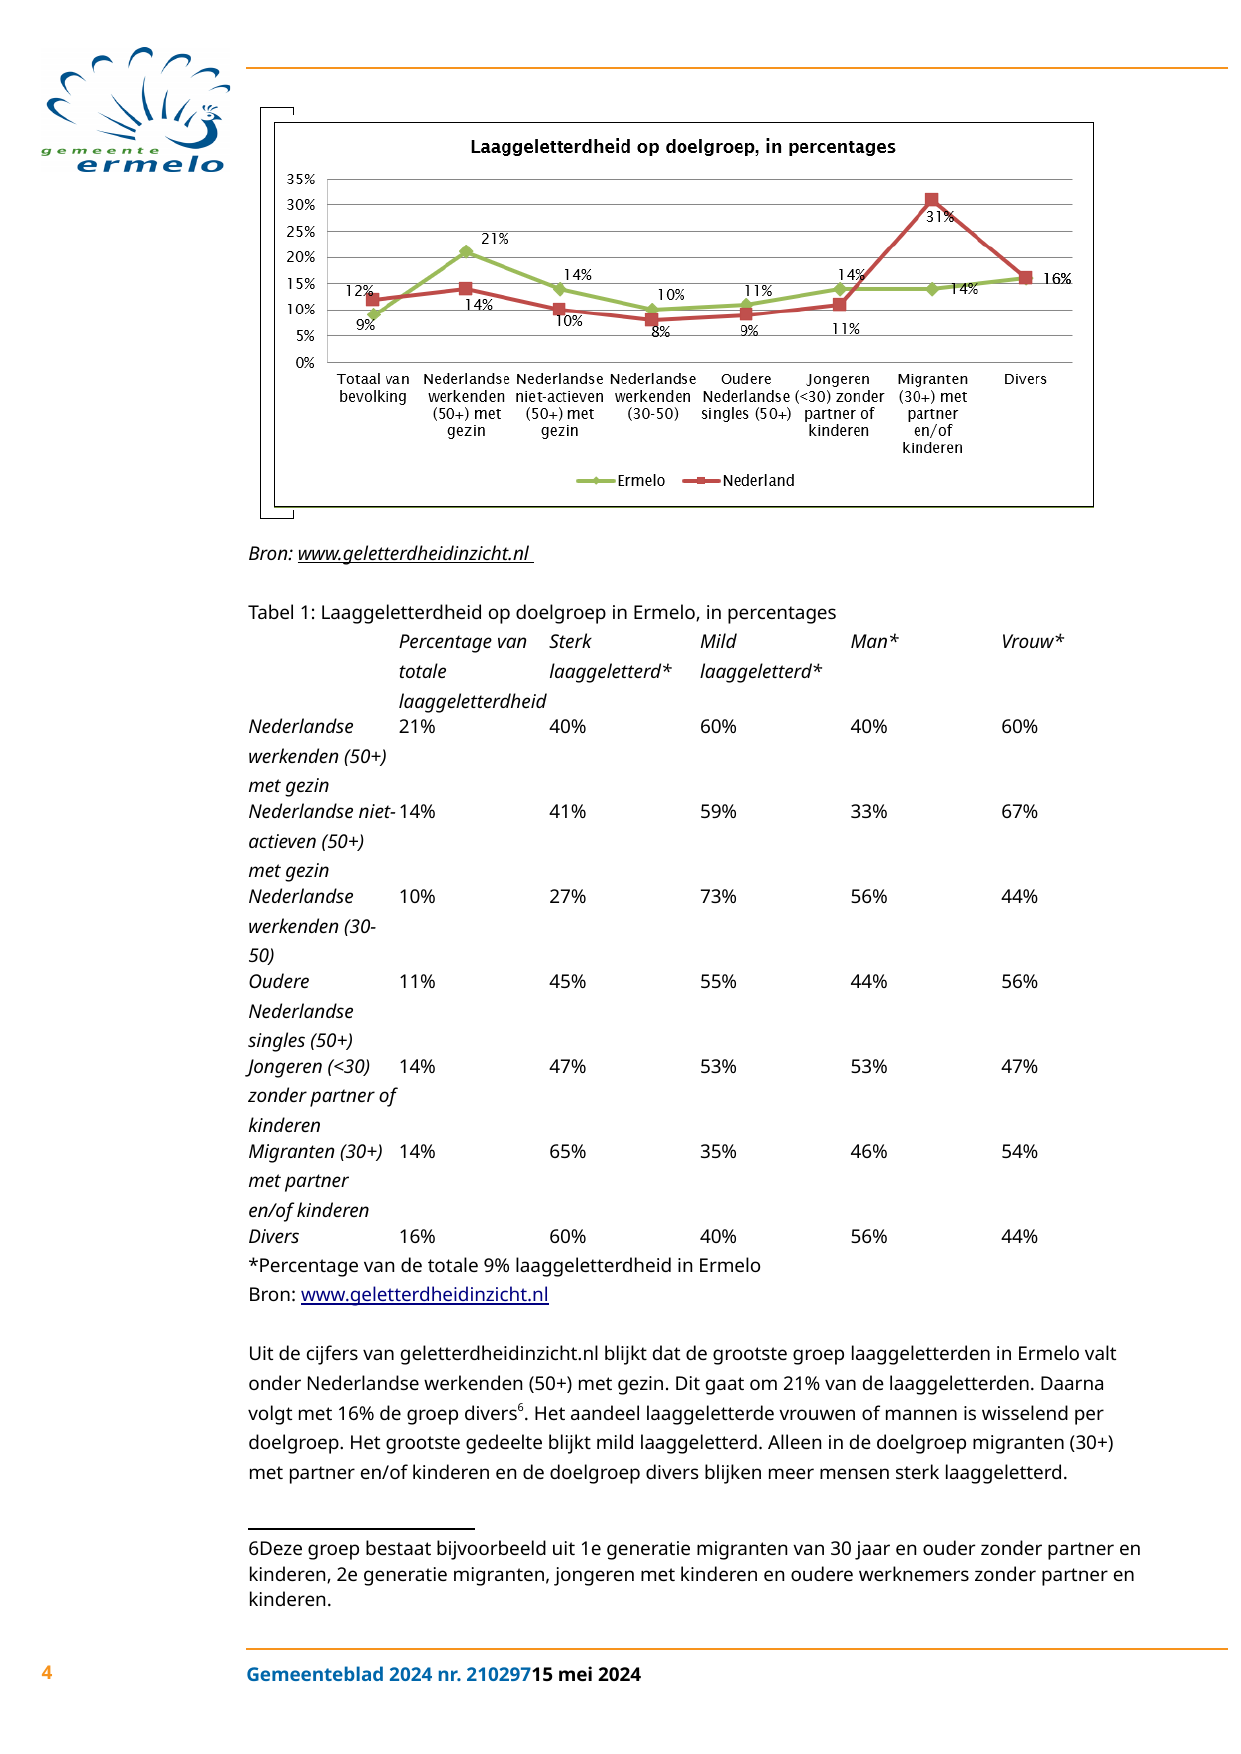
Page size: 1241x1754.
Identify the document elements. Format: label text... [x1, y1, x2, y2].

table_cell 35% [700, 1138, 850, 1223]
table_cell 14% [399, 799, 549, 883]
table_cell 54% [1001, 1138, 1152, 1223]
table_header [248, 629, 398, 713]
table_cell 16% [399, 1223, 549, 1249]
table_cell 46% [850, 1138, 1001, 1223]
table_header Vrouw* [1001, 629, 1152, 713]
table_cell 40% [850, 714, 1001, 798]
table_cell 44% [1001, 883, 1152, 968]
table_cell 44% [1001, 1223, 1152, 1249]
table_cell 60% [549, 1223, 700, 1249]
table_cell 65% [549, 1138, 700, 1223]
table_cell Nederlandse niet-actieven (50+) met gezin [248, 799, 398, 883]
table_cell Migranten (30+) met partner en/of kinderen [248, 1138, 398, 1223]
table_cell 14% [399, 1138, 549, 1223]
table_header Percentage van totale laaggeletterdheid [399, 629, 549, 713]
table_cell 33% [850, 799, 1001, 883]
table_cell 47% [549, 1053, 700, 1138]
picture [41, 47, 231, 172]
table_cell Nederlandse werkenden (50+) met gezin [248, 714, 398, 798]
table_cell 53% [700, 1053, 850, 1138]
table_cell 41% [549, 799, 700, 883]
table_cell 21% [399, 714, 549, 798]
table_cell 59% [700, 799, 850, 883]
table_cell 55% [700, 968, 850, 1053]
table_cell 45% [549, 968, 700, 1053]
table_cell 47% [1001, 1053, 1152, 1138]
text Deze groep bestaat bijvoorbeeld uit 1e generatie migranten van 30 jaar en ouder zonder partner en kinderen, 2e generatie migranten, jongeren met kinderen en oudere werknemers zonder partner en kinderen. [248, 1535, 1152, 1612]
table_cell 11% [399, 968, 549, 1053]
table_cell 14% [399, 1053, 549, 1138]
text Bron: www.geletterdheidinzicht.nl [248, 540, 1152, 566]
table_header Mild laaggeletterd* [700, 629, 850, 713]
table_header Sterk laaggeletterd* [549, 629, 700, 713]
picture [268, 115, 1096, 510]
table_cell Nederlandse werkenden (30-50) [248, 883, 398, 968]
text Bron: www.geletterdheidinzicht.nl [248, 1281, 1152, 1307]
table_cell Jongeren (<30) zonder partner of kinderen [248, 1053, 398, 1138]
table_cell 10% [399, 883, 549, 968]
table_cell 60% [700, 714, 850, 798]
table_cell 40% [700, 1223, 850, 1249]
table_cell Oudere Nederlandse singles (50+) [248, 968, 398, 1053]
table_cell 60% [1001, 714, 1152, 798]
table_cell 56% [850, 1223, 1001, 1249]
table_cell 40% [549, 714, 700, 798]
table_header Man* [850, 629, 1001, 713]
table_cell 27% [549, 883, 700, 968]
text Tabel 1: Laaggeletterdheid op doelgroep in Ermelo, in percentages [248, 599, 1152, 625]
table_cell 73% [700, 883, 850, 968]
text Uit de cijfers van geletterdheidinzicht.nl blijkt dat de grootste groep laaggeletterden in Ermelo valt onder Nederlandse werkenden (50+) met gezin. Dit gaat om 21% van de laaggeletterden. Daarna volgt met 16% de groep divers. Het aandeel laaggeletterde vrouwen of mannen is wisselend per doelgroep. Het grootste gedeelte blijkt mild laaggeletterd. Alleen in de doelgroep migranten (30+) met partner en/of kinderen en de doelgroep divers blijken meer mensen sterk laaggeletterd. [248, 1341, 1152, 1485]
table_cell 67% [1001, 799, 1152, 883]
table_cell 56% [1001, 968, 1152, 1053]
table_cell 56% [850, 883, 1001, 968]
table_cell 53% [850, 1053, 1001, 1138]
text *Percentage van de totale 9% laaggeletterdheid in Ermelo [248, 1252, 1152, 1278]
table_cell 44% [850, 968, 1001, 1053]
table_cell Divers [248, 1223, 398, 1249]
